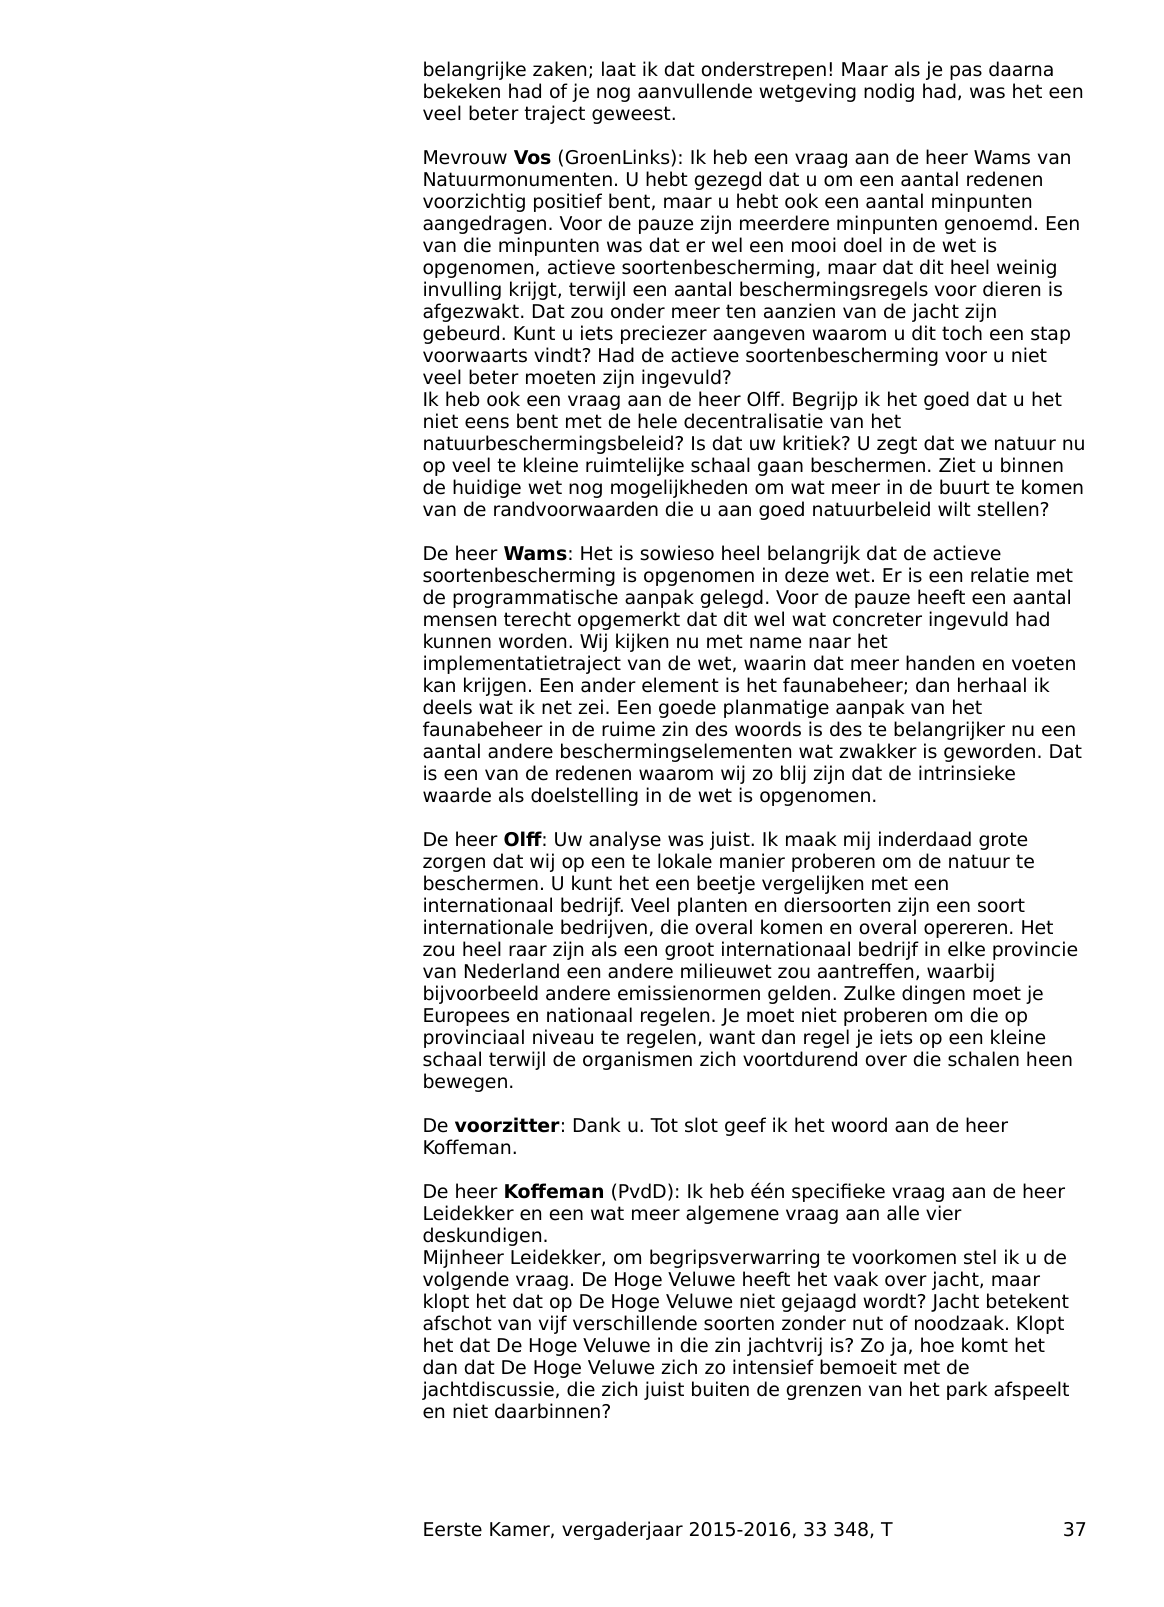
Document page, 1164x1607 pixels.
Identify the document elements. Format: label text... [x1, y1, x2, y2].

text Mevrouw Vos (GroenLinks): Ik heb een vraag aan de heer Wams van Natuurmonumenten. U hebt gezegd dat u om een aantal redenen voorzichtig positief bent, maar u hebt ook een aantal minpunten aangedragen. Voor de pauze zijn meerdere minpunten genoemd. Een van die minpunten was dat er wel een mooi doel in de wet is opgenomen, actieve soortenbescherming, maar dat dit heel weinig invulling krijgt, terwijl een aantal beschermingsregels voor dieren is afgezwakt. Dat zou onder meer ten aanzien van de jacht zijn gebeurd. Kunt u iets preciezer aangeven waarom u dit toch een stap voorwaarts vindt? Had de actieve soortenbescherming voor u niet veel beter moeten zijn ingevuld? [422, 147, 1087, 389]
text De heer Olff: Uw analyse was juist. Ik maak mij inderdaad grote zorgen dat wij op een te lokale manier proberen om de natuur te beschermen. U kunt het een beetje vergelijken met een internationaal bedrijf. Veel planten en diersoorten zijn een soort internationale bedrijven, die overal komen en overal opereren. Het zou heel raar zijn als een groot internationaal bedrijf in elke provincie van Nederland een andere milieuwet zou aantreffen, waarbij bijvoorbeeld andere emissienormen gelden. Zulke dingen moet je Europees en nationaal regelen. Je moet niet proberen om die op provinciaal niveau te regelen, want dan regel je iets op een kleine schaal terwijl de organismen zich voortdurend over die schalen heen bewegen. [422, 829, 1087, 1093]
text Mijnheer Leidekker, om begripsverwarring te voorkomen stel ik u de volgende vraag. De Hoge Veluwe heeft het vaak over jacht, maar klopt het dat op De Hoge Veluwe niet gejaagd wordt? Jacht betekent afschot van vijf verschillende soorten zonder nut of noodzaak. Klopt het dat De Hoge Veluwe in die zin jachtvrij is? Zo ja, hoe komt het dan dat De Hoge Veluwe zich zo intensief bemoeit met de jachtdiscussie, die zich juist buiten de grenzen van het park afspeelt en niet daarbinnen? [422, 1247, 1087, 1423]
text De heer Wams: Het is sowieso heel belangrijk dat de actieve soortenbescherming is opgenomen in deze wet. Er is een relatie met de programmatische aanpak gelegd. Voor de pauze heeft een aantal mensen terecht opgemerkt dat dit wel wat concreter ingevuld had kunnen worden. Wij kijken nu met name naar het implementatietraject van de wet, waarin dat meer handen en voeten kan krijgen. Een ander element is het faunabeheer; dan herhaal ik deels wat ik net zei. Een goede planmatige aanpak van het faunabeheer in de ruime zin des woords is des te belangrijker nu een aantal andere beschermingselementen wat zwakker is geworden. Dat is een van de redenen waarom wij zo blij zijn dat de intrinsieke waarde als doelstelling in de wet is opgenomen. [422, 543, 1087, 807]
text De heer Koffeman (PvdD): Ik heb één specifieke vraag aan de heer Leidekker en een wat meer algemene vraag aan alle vier deskundigen. [422, 1181, 1087, 1247]
text belangrijke zaken; laat ik dat onderstrepen! Maar als je pas daarna bekeken had of je nog aanvullende wetgeving nodig had, was het een veel beter traject geweest. [422, 59, 1087, 125]
text De voorzitter: Dank u. Tot slot geef ik het woord aan de heer Koffeman. [422, 1115, 1087, 1159]
text Ik heb ook een vraag aan de heer Olff. Begrijp ik het goed dat u het niet eens bent met de hele decentralisatie van het natuurbeschermingsbeleid? Is dat uw kritiek? U zegt dat we natuur nu op veel te kleine ruimtelijke schaal gaan beschermen. Ziet u binnen de huidige wet nog mogelijkheden om wat meer in de buurt te komen van de randvoorwaarden die u aan goed natuurbeleid wilt stellen? [422, 389, 1087, 521]
